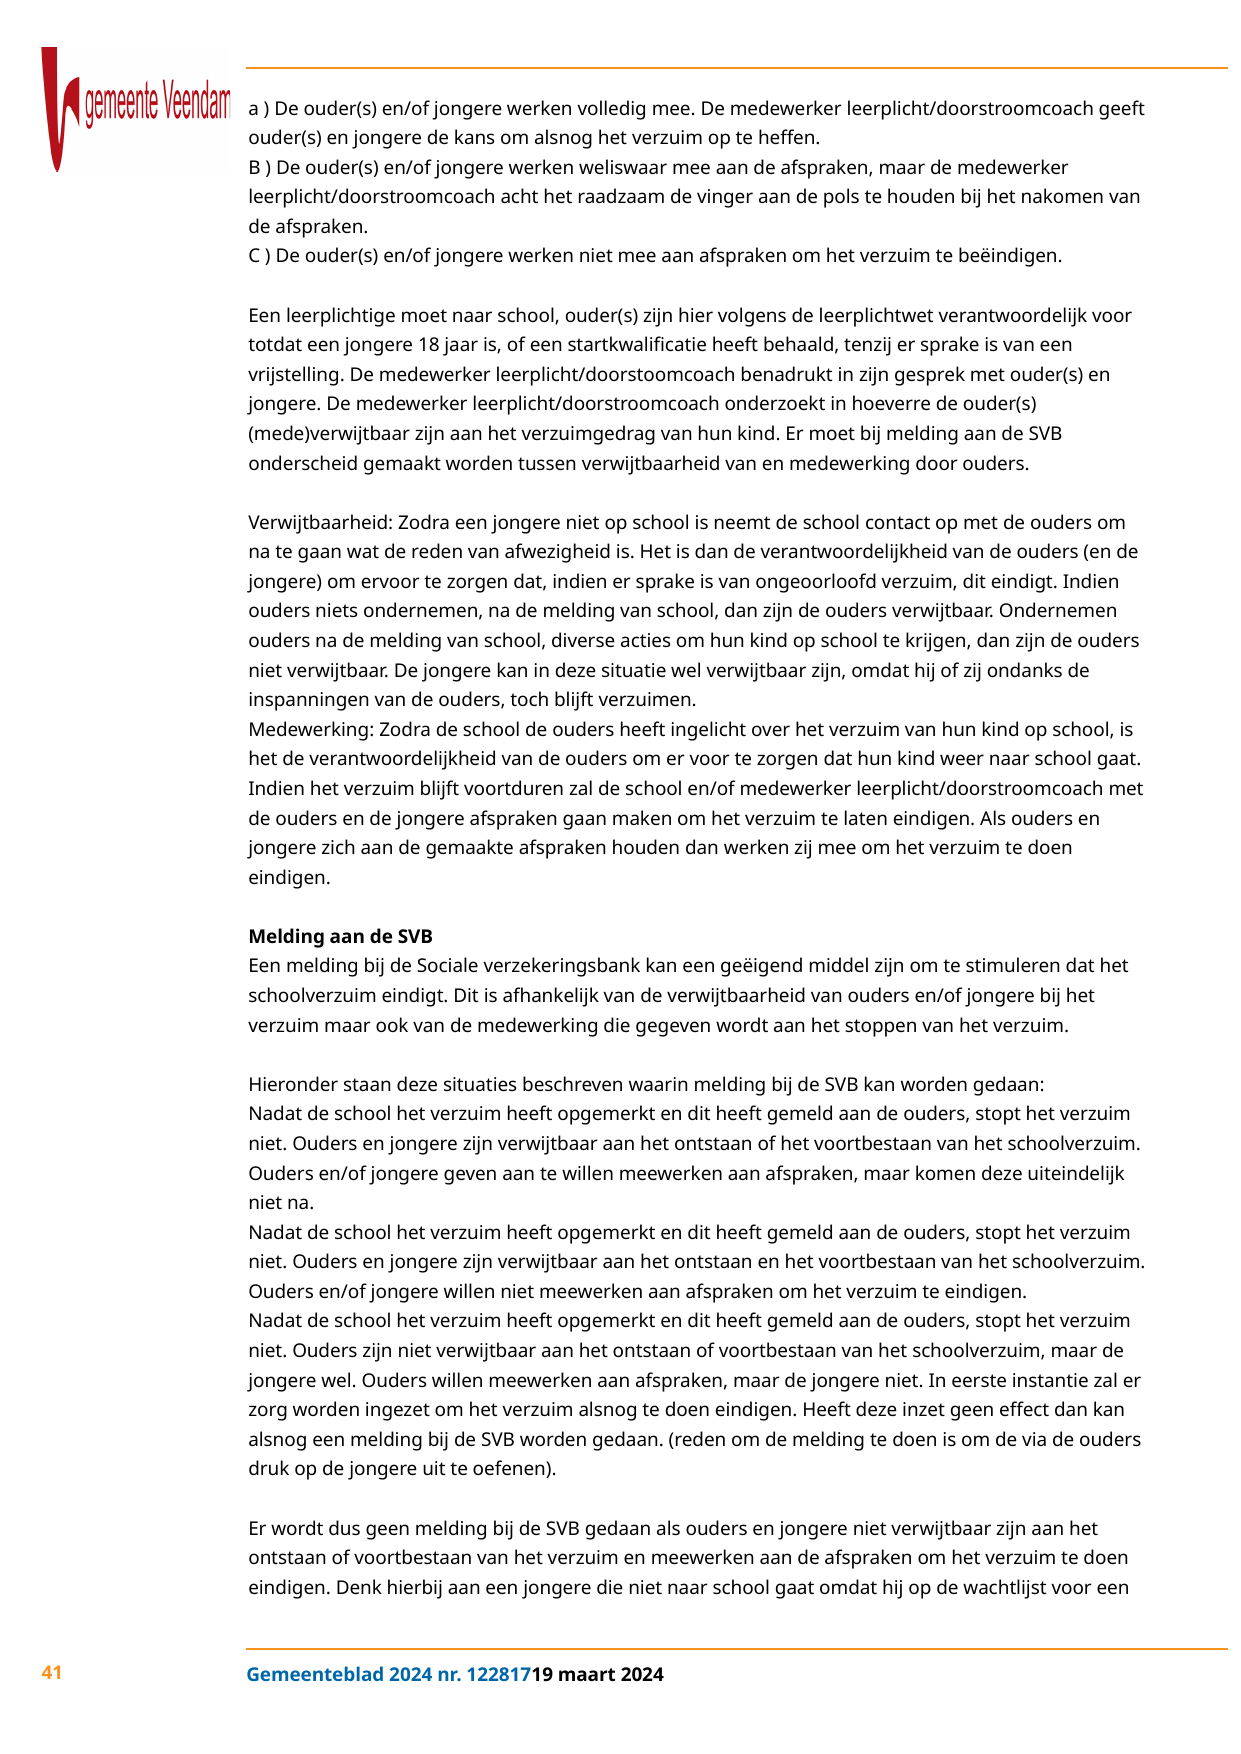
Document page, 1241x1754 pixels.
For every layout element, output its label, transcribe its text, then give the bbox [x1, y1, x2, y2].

text Verwijtbaarheid: Zodra een jongere niet op school is neemt de school contact op met de ouders om na te gaan wat de reden van afwezigheid is. Het is dan de verantwoordelijkheid van de ouders (en de jongere) om ervoor te zorgen dat, indien er sprake is van ongeoorloofd verzuim, dit eindigt. Indien ouders niets ondernemen, na de melding van school, dan zijn de ouders verwijtbaar. Ondernemen ouders na de melding van school, diverse acties om hun kind op school te krijgen, dan zijn de ouders niet verwijtbaar. De jongere kan in deze situatie wel verwijtbaar zijn, omdat hij of zij ondanks de inspanningen van de ouders, toch blijft verzuimen. [248, 509, 1152, 712]
text Een leerplichtige moet naar school, ouder(s) zijn hier volgens de leerplichtwet verantwoordelijk voor totdat een jongere 18 jaar is, of een startkwalificatie heeft behaald, tenzij er sprake is van een vrijstelling. De medewerker leerplicht/doorstoomcoach benadrukt in zijn gesprek met ouder(s) en jongere. De medewerker leerplicht/doorstroomcoach onderzoekt in hoeverre de ouder(s) (mede)verwijtbaar zijn aan het verzuimgedrag van hun kind. Er moet bij melding aan de SVB onderscheid gemaakt worden tussen verwijtbaarheid van en medewerking door ouders. [248, 302, 1152, 476]
text Nadat de school het verzuim heeft opgemerkt en dit heeft gemeld aan de ouders, stopt het verzuim niet. Ouders en jongere zijn verwijtbaar aan het ontstaan of het voortbestaan van het schoolverzuim. Ouders en/of jongere geven aan te willen meewerken aan afspraken, maar komen deze uiteindelijk niet na. [248, 1101, 1152, 1215]
text a ) De ouder(s) en/of jongere werken volledig mee. De medewerker leerplicht/doorstroomcoach geeft ouder(s) en jongere de kans om alsnog het verzuim op te heffen. [248, 95, 1152, 150]
text Een melding bij de Sociale verzekeringsbank kan een geëigend middel zijn om te stimuleren dat het schoolverzuim eindigt. Dit is afhankelijk van de verwijtbaarheid van ouders en/of jongere bij het verzuim maar ook van de medewerking die gegeven wordt aan het stoppen van het verzuim. [248, 953, 1152, 1038]
text Er wordt dus geen melding bij de SVB gedaan als ouders en jongere niet verwijtbaar zijn aan het ontstaan of voortbestaan van het verzuim en meewerken aan de afspraken om het verzuim te doen eindigen. Denk hierbij aan een jongere die niet naar school gaat omdat hij op de wachtlijst voor een [248, 1515, 1152, 1600]
text B ) De ouder(s) en/of jongere werken weliswaar mee aan de afspraken, maar de medewerker leerplicht/doorstroomcoach acht het raadzaam de vinger aan de pols te houden bij het nakomen van de afspraken. [248, 154, 1152, 239]
picture [41, 47, 231, 172]
text Melding aan de SVB [248, 923, 1152, 949]
text Nadat de school het verzuim heeft opgemerkt en dit heeft gemeld aan de ouders, stopt het verzuim niet. Ouders zijn niet verwijtbaar aan het ontstaan of voortbestaan van het schoolverzuim, maar de jongere wel. Ouders willen meewerken aan afspraken, maar de jongere niet. In eerste instantie zal er zorg worden ingezet om het verzuim alsnog te doen eindigen. Heeft deze inzet geen effect dan kan alsnog een melding bij de SVB worden gedaan. (reden om de melding te doen is om de via de ouders druk op de jongere uit te oefenen). [248, 1308, 1152, 1481]
text Medewerking: Zodra de school de ouders heeft ingelicht over het verzuim van hun kind op school, is het de verantwoordelijkheid van de ouders om er voor te zorgen dat hun kind weer naar school gaat. Indien het verzuim blijft voortduren zal de school en/of medewerker leerplicht/doorstroomcoach met de ouders en de jongere afspraken gaan maken om het verzuim te laten eindigen. Als ouders en jongere zich aan de gemaakte afspraken houden dan werken zij mee om het verzuim te doen eindigen. [248, 716, 1152, 890]
text C ) De ouder(s) en/of jongere werken niet mee aan afspraken om het verzuim te beëindigen. [248, 243, 1152, 268]
text Hieronder staan deze situaties beschreven waarin melding bij de SVB kan worden gedaan: [248, 1071, 1152, 1097]
text Nadat de school het verzuim heeft opgemerkt en dit heeft gemeld aan de ouders, stopt het verzuim niet. Ouders en jongere zijn verwijtbaar aan het ontstaan en het voortbestaan van het schoolverzuim. Ouders en/of jongere willen niet meewerken aan afspraken om het verzuim te eindigen. [248, 1219, 1152, 1304]
